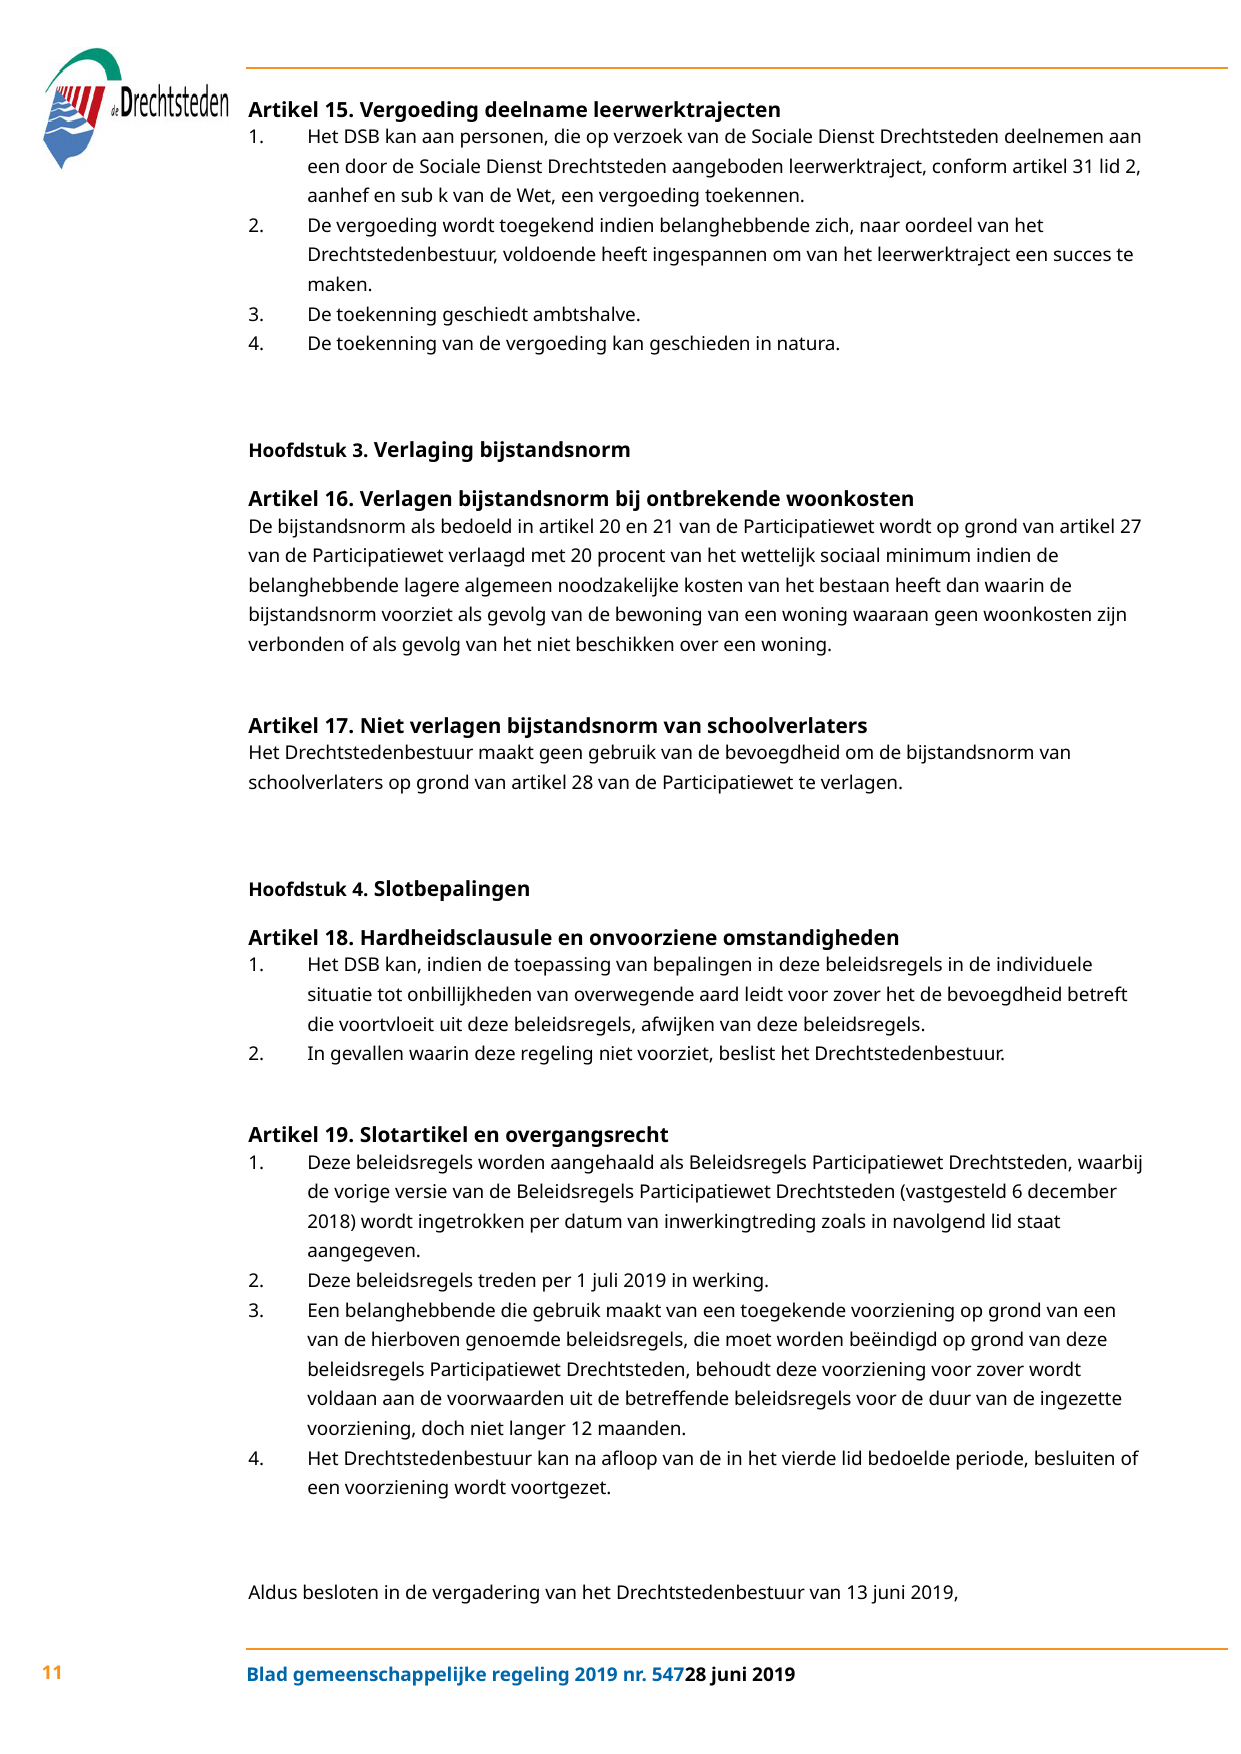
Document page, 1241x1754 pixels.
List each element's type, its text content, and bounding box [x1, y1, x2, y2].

text Het Drechtstedenbestuur maakt geen gebruik van de bevoegdheid om de bijstandsnorm van schoolverlaters op grond van artikel 28 van de Participatiewet te verlagen. [248, 739, 1152, 795]
text De bijstandsnorm als bedoeld in artikel 20 en 21 van de Participatiewet wordt op grond van artikel 27 van de Participatiewet verlaagd met 20 procent van het wettelijk sociaal minimum indien de belanghebbende lagere algemeen noodzakelijke kosten van het bestaan heeft dan waarin de bijstandsnorm voorziet als gevolg van de bewoning van een woning waaraan geen woonkosten zijn verbonden of als gevolg van het niet beschikken over een woning. [248, 513, 1152, 657]
list In gevallen waarin deze regeling niet voorziet, beslist het Drechtstedenbestuur. [248, 1040, 1152, 1066]
list De vergoeding wordt toegekend indien belanghebbende zich, naar oordeel van het Drechtstedenbestuur, voldoende heeft ingespannen om van het leerwerktraject een succes te maken. [248, 212, 1152, 297]
text Hoofdstuk 4. Slotbepalingen [248, 874, 1152, 902]
list Het Drechtstedenbestuur kan na afloop van de in het vierde lid bedoelde periode, besluiten of een voorziening wordt voortgezet. [248, 1445, 1152, 1500]
text Artikel 17. Niet verlagen bijstandsnorm van schoolverlaters [248, 711, 1152, 739]
picture [41, 47, 231, 172]
text Artikel 15. Vergoeding deelname leerwerktrajecten [248, 95, 1152, 123]
text Artikel 18. Hardheidsclausule en onvoorziene omstandigheden [248, 923, 1152, 952]
text Aldus besloten in de vergadering van het Drechtstedenbestuur van 13 juni 2019, [248, 1579, 1152, 1605]
list Het DSB kan aan personen, die op verzoek van de Sociale Dienst Drechtsteden deelnemen aan een door de Sociale Dienst Drechtsteden aangeboden leerwerktraject, conform artikel 31 lid 2, aanhef en sub k van de Wet, een vergoeding toekennen. [248, 123, 1152, 208]
text Hoofdstuk 3. Verlaging bijstandsnorm [248, 435, 1152, 463]
list Deze beleidsregels worden aangehaald als Beleidsregels Participatiewet Drechtsteden, waarbij de vorige versie van de Beleidsregels Participatiewet Drechtsteden (vastgesteld 6 december 2018) wordt ingetrokken per datum van inwerkingtreding zoals in navolgend lid staat aangegeven. [248, 1149, 1152, 1263]
list De toekenning geschiedt ambtshalve. [248, 301, 1152, 326]
text Artikel 19. Slotartikel en overgangsrecht [248, 1120, 1152, 1149]
list De toekenning van de vergoeding kan geschieden in natura. [248, 330, 1152, 356]
list Deze beleidsregels treden per 1 juli 2019 in werking. [248, 1267, 1152, 1293]
text Artikel 16. Verlagen bijstandsnorm bij ontbrekende woonkosten [248, 484, 1152, 513]
list Het DSB kan, indien de toepassing van bepalingen in deze beleidsregels in de individuele situatie tot onbillijkheden van overwegende aard leidt voor zover het de bevoegdheid betreft die voortvloeit uit deze beleidsregels, afwijken van deze beleidsregels. [248, 952, 1152, 1037]
list Een belanghebbende die gebruik maakt van een toegekende voorziening op grond van een van de hierboven genoemde beleidsregels, die moet worden beëindigd op grond van deze beleidsregels Participatiewet Drechtsteden, behoudt deze voorziening voor zover wordt voldaan aan de voorwaarden uit de betreffende beleidsregels voor de duur van de ingezette voorziening, doch niet langer 12 maanden. [248, 1297, 1152, 1441]
